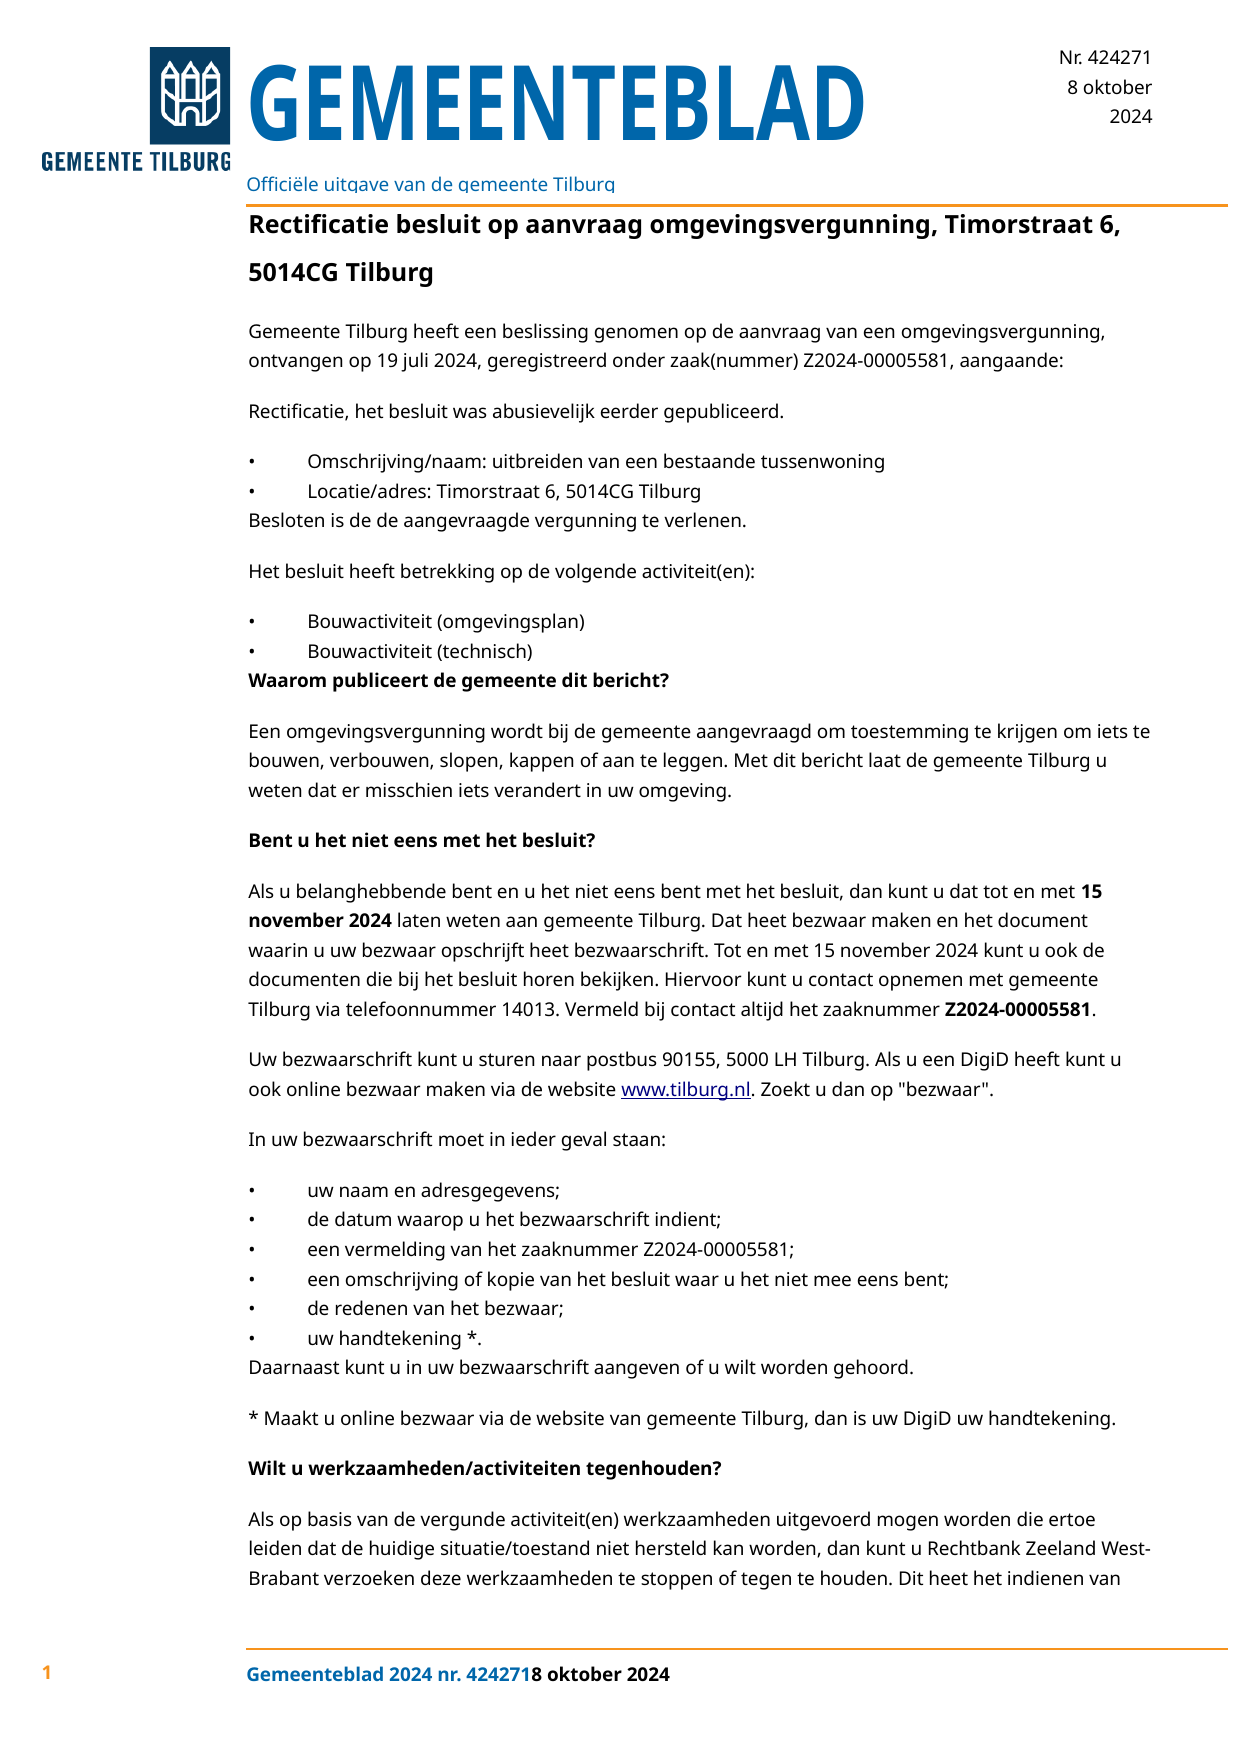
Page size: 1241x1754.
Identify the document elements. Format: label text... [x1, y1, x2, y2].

text In uw bezwaarschrift moet in ieder geval staan: [248, 1127, 1152, 1152]
text * Maakt u online bezwaar via de website van gemeente Tilburg, dan is uw DigiD uw handtekening. [248, 1405, 1152, 1431]
text Als op basis van de vergunde activiteit(en) werkzaamheden uitgevoerd mogen worden die ertoe leiden dat de huidige situatie/toestand niet hersteld kan worden, dan kunt u Rechtbank Zeeland West-Brabant verzoeken deze werkzaamheden te stoppen of tegen te houden. Dit heet het indienen van [248, 1506, 1152, 1591]
text Wilt u werkzaamheden/activiteiten tegenhouden? [248, 1455, 1152, 1481]
text Rectificatie, het besluit was abusievelijk eerder gepubliceerd. [248, 398, 1152, 424]
list de datum waarop u het bezwaarschrift indient; [248, 1207, 1152, 1232]
text Gemeente Tilburg heeft een beslissing genomen op de aanvraag van een omgevingsvergunning, ontvangen op 19 juli 2024, geregistreerd onder zaak(nummer) Z2024-00005581, aangaande: [248, 318, 1152, 373]
text Bent u het niet eens met het besluit? [248, 827, 1152, 853]
list Omschrijving/naam: uitbreiden van een bestaande tussenwoning [248, 448, 1152, 474]
text Het besluit heeft betrekking op de volgende activiteit(en): [248, 558, 1152, 584]
list uw naam en adresgegevens; [248, 1177, 1152, 1203]
list Locatie/adres: Timorstraat 6, 5014CG Tilburg [248, 478, 1152, 504]
list Bouwactiviteit (omgevingsplan) [248, 608, 1152, 634]
text Als u belanghebbende bent en u het niet eens bent met het besluit, dan kunt u dat tot en met 15 november 2024 laten weten aan gemeente Tilburg. Dat heet bezwaar maken en het document waarin u uw bezwaar opschrijft heet bezwaarschrift. Tot en met 15 november 2024 kunt u ook de documenten die bij het besluit horen bekijken. Hiervoor kunt u contact opnemen met gemeente Tilburg via telefoonnummer 14013. Vermeld bij contact altijd het zaaknummer Z2024-00005581. [248, 878, 1152, 1022]
text Uw bezwaarschrift kunt u sturen naar postbus 90155, 5000 LH Tilburg. Als u een DigiD heeft kunt u ook online bezwaar maken via de website www.tilburg.nl. Zoekt u dan op "bezwaar". [248, 1047, 1152, 1102]
list een vermelding van het zaaknummer Z2024-00005581; [248, 1236, 1152, 1262]
list een omschrijving of kopie van het besluit waar u het niet mee eens bent; [248, 1266, 1152, 1292]
text Besloten is de de aangevraagde vergunning te verlenen. [248, 507, 1152, 533]
text Een omgevingsvergunning wordt bij de gemeente aangevraagd om toestemming te krijgen om iets te bouwen, verbouwen, slopen, kappen of aan te leggen. Met dit bericht laat de gemeente Tilburg u weten dat er misschien iets verandert in uw omgeving. [248, 718, 1152, 803]
list de redenen van het bezwaar; [248, 1295, 1152, 1321]
text Daarnaast kunt u in uw bezwaarschrift aangeven of u wilt worden gehoord. [248, 1354, 1152, 1380]
text Waarom publiceert de gemeente dit bericht? [248, 667, 1152, 693]
list uw handtekening *. [248, 1325, 1152, 1351]
list Bouwactiviteit (technisch) [248, 638, 1152, 664]
picture [41, 47, 231, 172]
text Rectificatie besluit op aanvraag omgevingsvergunning, Timorstraat 6, 5014CG Tilburg [248, 207, 1152, 288]
